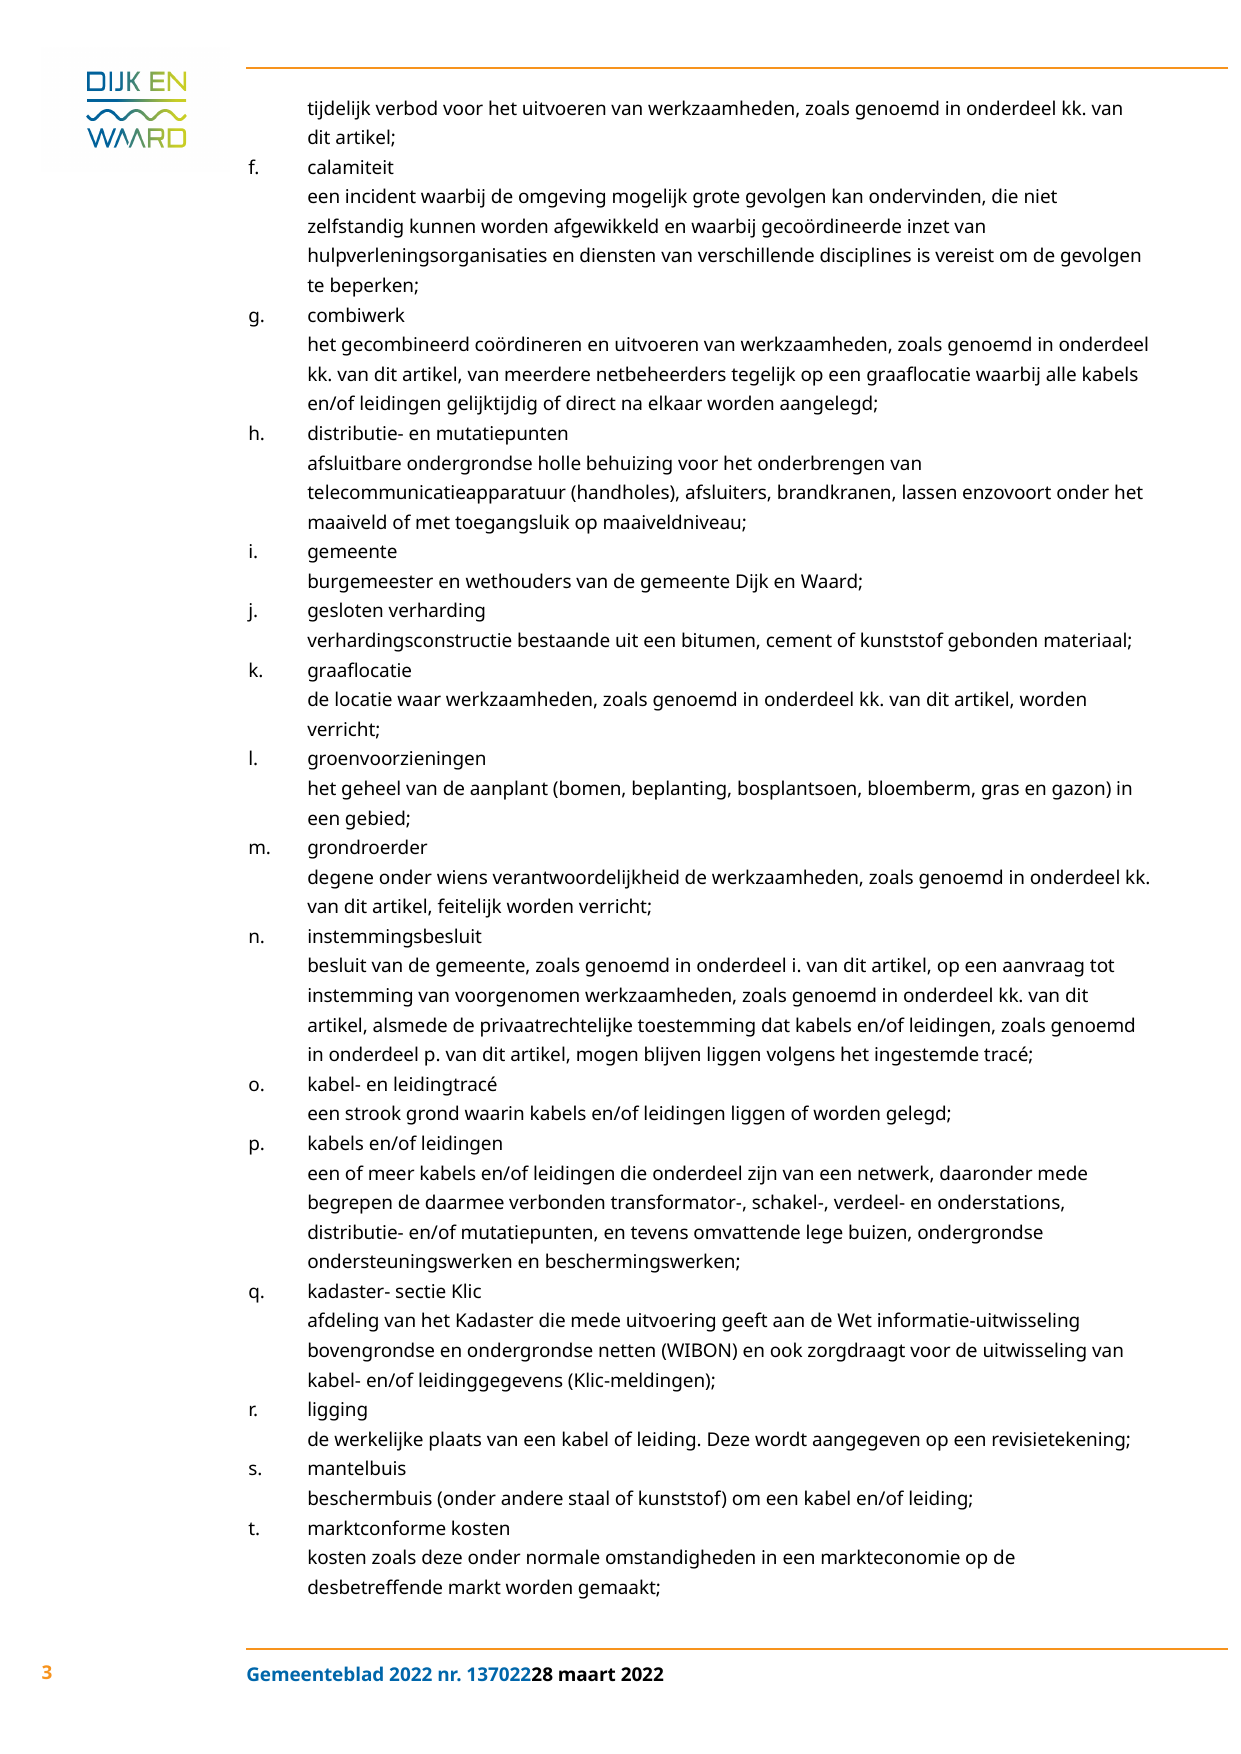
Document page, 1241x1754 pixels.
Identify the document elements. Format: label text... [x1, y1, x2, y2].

list marktconforme kosten [248, 1515, 1152, 1541]
list grondroerder [248, 834, 1152, 860]
list burgemeester en wethouders van de gemeente Dijk en Waard; [248, 568, 1152, 594]
list het geheel van de aanplant (bomen, beplanting, bosplantsoen, bloemberm, gras en gazon) in een gebied; [248, 775, 1152, 831]
list verhardingsconstructie bestaande uit een bitumen, cement of kunststof gebonden materiaal; [248, 627, 1152, 653]
list mantelbuis [248, 1456, 1152, 1481]
list combiwerk [248, 302, 1152, 328]
list groenvoorzieningen [248, 746, 1152, 771]
list calamiteit [248, 154, 1152, 180]
picture [41, 47, 231, 172]
list afsluitbare ondergrondse holle behuizing voor het onderbrengen van telecommunicatieapparatuur (handholes), afsluiters, brandkranen, lassen enzovoort onder het maaiveld of met toegangsluik op maaiveldniveau; [248, 450, 1152, 535]
list graaflocatie [248, 657, 1152, 683]
list ligging [248, 1396, 1152, 1422]
list een incident waarbij de omgeving mogelijk grote gevolgen kan ondervinden, die niet zelfstandig kunnen worden afgewikkeld en waarbij gecoördineerde inzet van hulpverleningsorganisaties en diensten van verschillende disciplines is vereist om de gevolgen te beperken; [248, 183, 1152, 298]
list tijdelijk verbod voor het uitvoeren van werkzaamheden, zoals genoemd in onderdeel kk. van dit artikel; [248, 95, 1152, 150]
list kabel- en leidingtracé [248, 1071, 1152, 1097]
list kabels en/of leidingen [248, 1130, 1152, 1156]
list de werkelijke plaats van een kabel of leiding. Deze wordt aangegeven op een revisietekening; [248, 1426, 1152, 1452]
list kadaster- sectie Klic [248, 1278, 1152, 1304]
list beschermbuis (onder andere staal of kunststof) om een kabel en/of leiding; [248, 1485, 1152, 1511]
list een of meer kabels en/of leidingen die onderdeel zijn van een netwerk, daaronder mede begrepen de daarmee verbonden transformator-, schakel-, verdeel- en onderstations, distributie- en/of mutatiepunten, en tevens omvattende lege buizen, ondergrondse ondersteuningswerken en beschermingswerken; [248, 1160, 1152, 1274]
list besluit van de gemeente, zoals genoemd in onderdeel i. van dit artikel, op een aanvraag tot instemming van voorgenomen werkzaamheden, zoals genoemd in onderdeel kk. van dit artikel, alsmede de privaatrechtelijke toestemming dat kabels en/of leidingen, zoals genoemd in onderdeel p. van dit artikel, mogen blijven liggen volgens het ingestemde tracé; [248, 953, 1152, 1067]
list distributie- en mutatiepunten [248, 420, 1152, 446]
list een strook grond waarin kabels en/of leidingen liggen of worden gelegd; [248, 1101, 1152, 1126]
list gesloten verharding [248, 598, 1152, 623]
list de locatie waar werkzaamheden, zoals genoemd in onderdeel kk. van dit artikel, worden verricht; [248, 686, 1152, 742]
list instemmingsbesluit [248, 923, 1152, 949]
list kosten zoals deze onder normale omstandigheden in een markteconomie op de desbetreffende markt worden gemaakt; [248, 1544, 1152, 1600]
list afdeling van het Kadaster die mede uitvoering geeft aan de Wet informatie-uitwisseling bovengrondse en ondergrondse netten (WIBON) en ook zorgdraagt voor de uitwisseling van kabel- en/of leidinggegevens (Klic-meldingen); [248, 1308, 1152, 1393]
list gemeente [248, 538, 1152, 564]
list degene onder wiens verantwoordelijkheid de werkzaamheden, zoals genoemd in onderdeel kk. van dit artikel, feitelijk worden verricht; [248, 864, 1152, 919]
list het gecombineerd coördineren en uitvoeren van werkzaamheden, zoals genoemd in onderdeel kk. van dit artikel, van meerdere netbeheerders tegelijk op een graaflocatie waarbij alle kabels en/of leidingen gelijktijdig of direct na elkaar worden aangelegd; [248, 331, 1152, 416]
